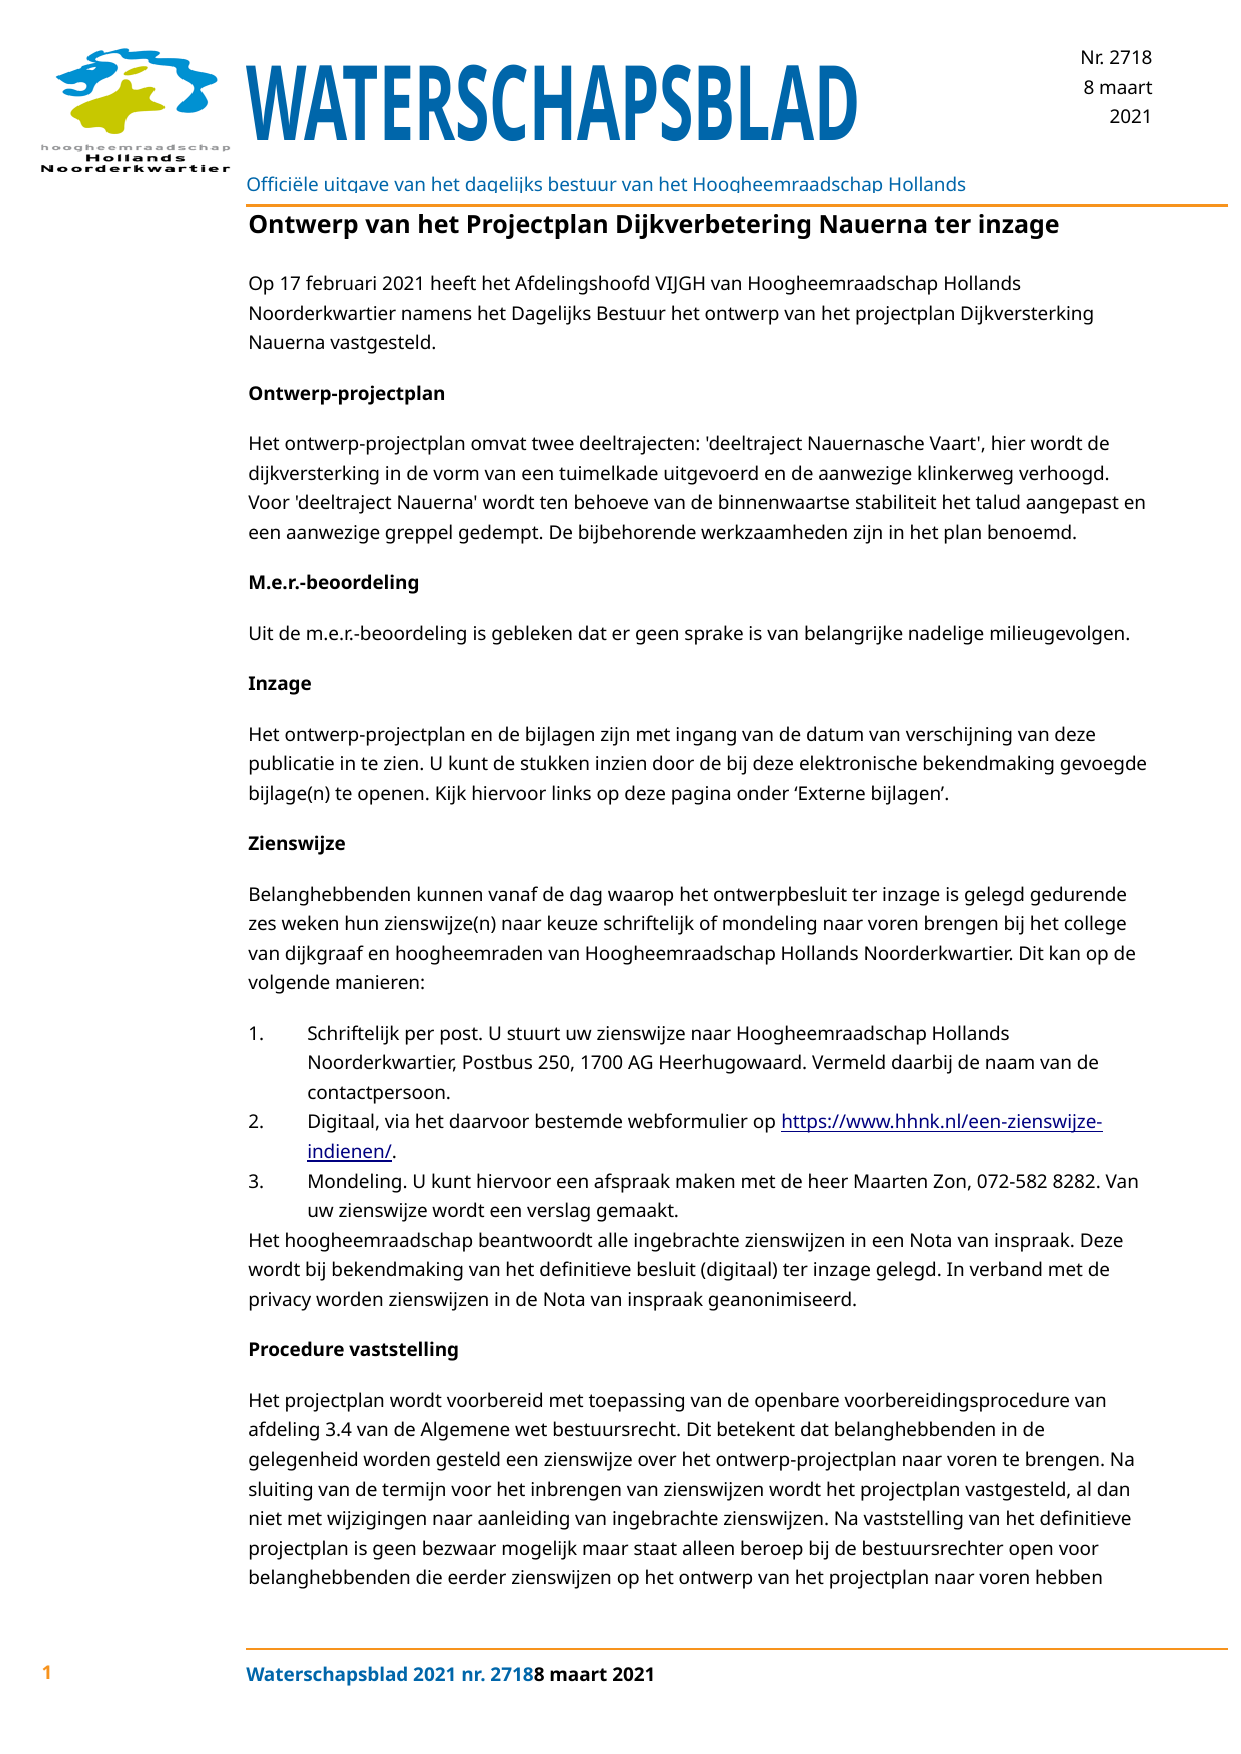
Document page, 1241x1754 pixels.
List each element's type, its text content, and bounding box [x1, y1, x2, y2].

text Het hoogheemraadschap beantwoordt alle ingebrachte zienswijzen in een Nota van inspraak. Deze wordt bij bekendmaking van het definitieve besluit (digitaal) ter inzage gelegd. In verband met de privacy worden zienswijzen in de Nota van inspraak geanonimiseerd. [248, 1227, 1152, 1312]
text Ontwerp-projectplan [248, 380, 1152, 406]
text Inzage [248, 670, 1152, 696]
list Schriftelijk per post. U stuurt uw zienswijze naar Hoogheemraadschap Hollands Noorderkwartier, Postbus 250, 1700 AG Heerhugowaard. Vermeld daarbij de naam van de contactpersoon. [248, 1020, 1152, 1105]
list Mondeling. U kunt hiervoor een afspraak maken met de heer Maarten Zon, 072-582 8282. Van uw zienswijze wordt een verslag gemaakt. [248, 1168, 1152, 1223]
text Het ontwerp-projectplan omvat twee deeltrajecten: 'deeltraject Nauernasche Vaart', hier wordt de dijkversterking in de vorm van een tuimelkade uitgevoerd en de aanwezige klinkerweg verhoogd. Voor 'deeltraject Nauerna' wordt ten behoeve van de binnenwaartse stabiliteit het talud aangepast en een aanwezige greppel gedempt. De bijbehorende werkzaamheden zijn in het plan benoemd. [248, 430, 1152, 545]
text M.e.r.-beoordeling [248, 569, 1152, 595]
text Het projectplan wordt voorbereid met toepassing van de openbare voorbereidingsprocedure van afdeling 3.4 van de Algemene wet bestuursrecht. Dit betekent dat belanghebbenden in de gelegenheid worden gesteld een zienswijze over het ontwerp-projectplan naar voren te brengen. Na sluiting van de termijn voor het inbrengen van zienswijzen wordt het projectplan vastgesteld, al dan niet met wijzigingen naar aanleiding van ingebrachte zienswijzen. Na vaststelling van het definitieve projectplan is geen bezwaar mogelijk maar staat alleen beroep bij de bestuursrechter open voor belanghebbenden die eerder zienswijzen op het ontwerp van het projectplan naar voren hebben [248, 1387, 1152, 1590]
list Digitaal, via het daarvoor bestemde webformulier op https://www.hhnk.nl/een-zienswijze-indienen/. [248, 1109, 1152, 1164]
text Procedure vaststelling [248, 1337, 1152, 1362]
text Ontwerp van het Projectplan Dijkverbetering Nauerna ter inzage [248, 207, 1152, 241]
text Uit de m.e.r.-beoordeling is gebleken dat er geen sprake is van belangrijke nadelige milieugevolgen. [248, 620, 1152, 646]
text Belanghebbenden kunnen vanaf de dag waarop het ontwerpbesluit ter inzage is gelegd gedurende zes weken hun zienswijze(n) naar keuze schriftelijk of mondeling naar voren brengen bij het college van dijkgraaf en hoogheemraden van Hoogheemraadschap Hollands Noorderkwartier. Dit kan op de volgende manieren: [248, 881, 1152, 995]
text Op 17 februari 2021 heeft het Afdelingshoofd VIJGH van Hoogheemraadschap Hollands Noorderkwartier namens het Dagelijks Bestuur het ontwerp van het projectplan Dijkversterking Nauerna vastgesteld. [248, 270, 1152, 355]
text Het ontwerp-projectplan en de bijlagen zijn met ingang van de datum van verschijning van deze publicatie in te zien. U kunt de stukken inzien door de bij deze elektronische bekendmaking gevoegde bijlage(n) te openen. Kijk hiervoor links op deze pagina onder ‘Externe bijlagen’. [248, 721, 1152, 806]
picture [41, 47, 231, 172]
text Zienswijze [248, 830, 1152, 856]
